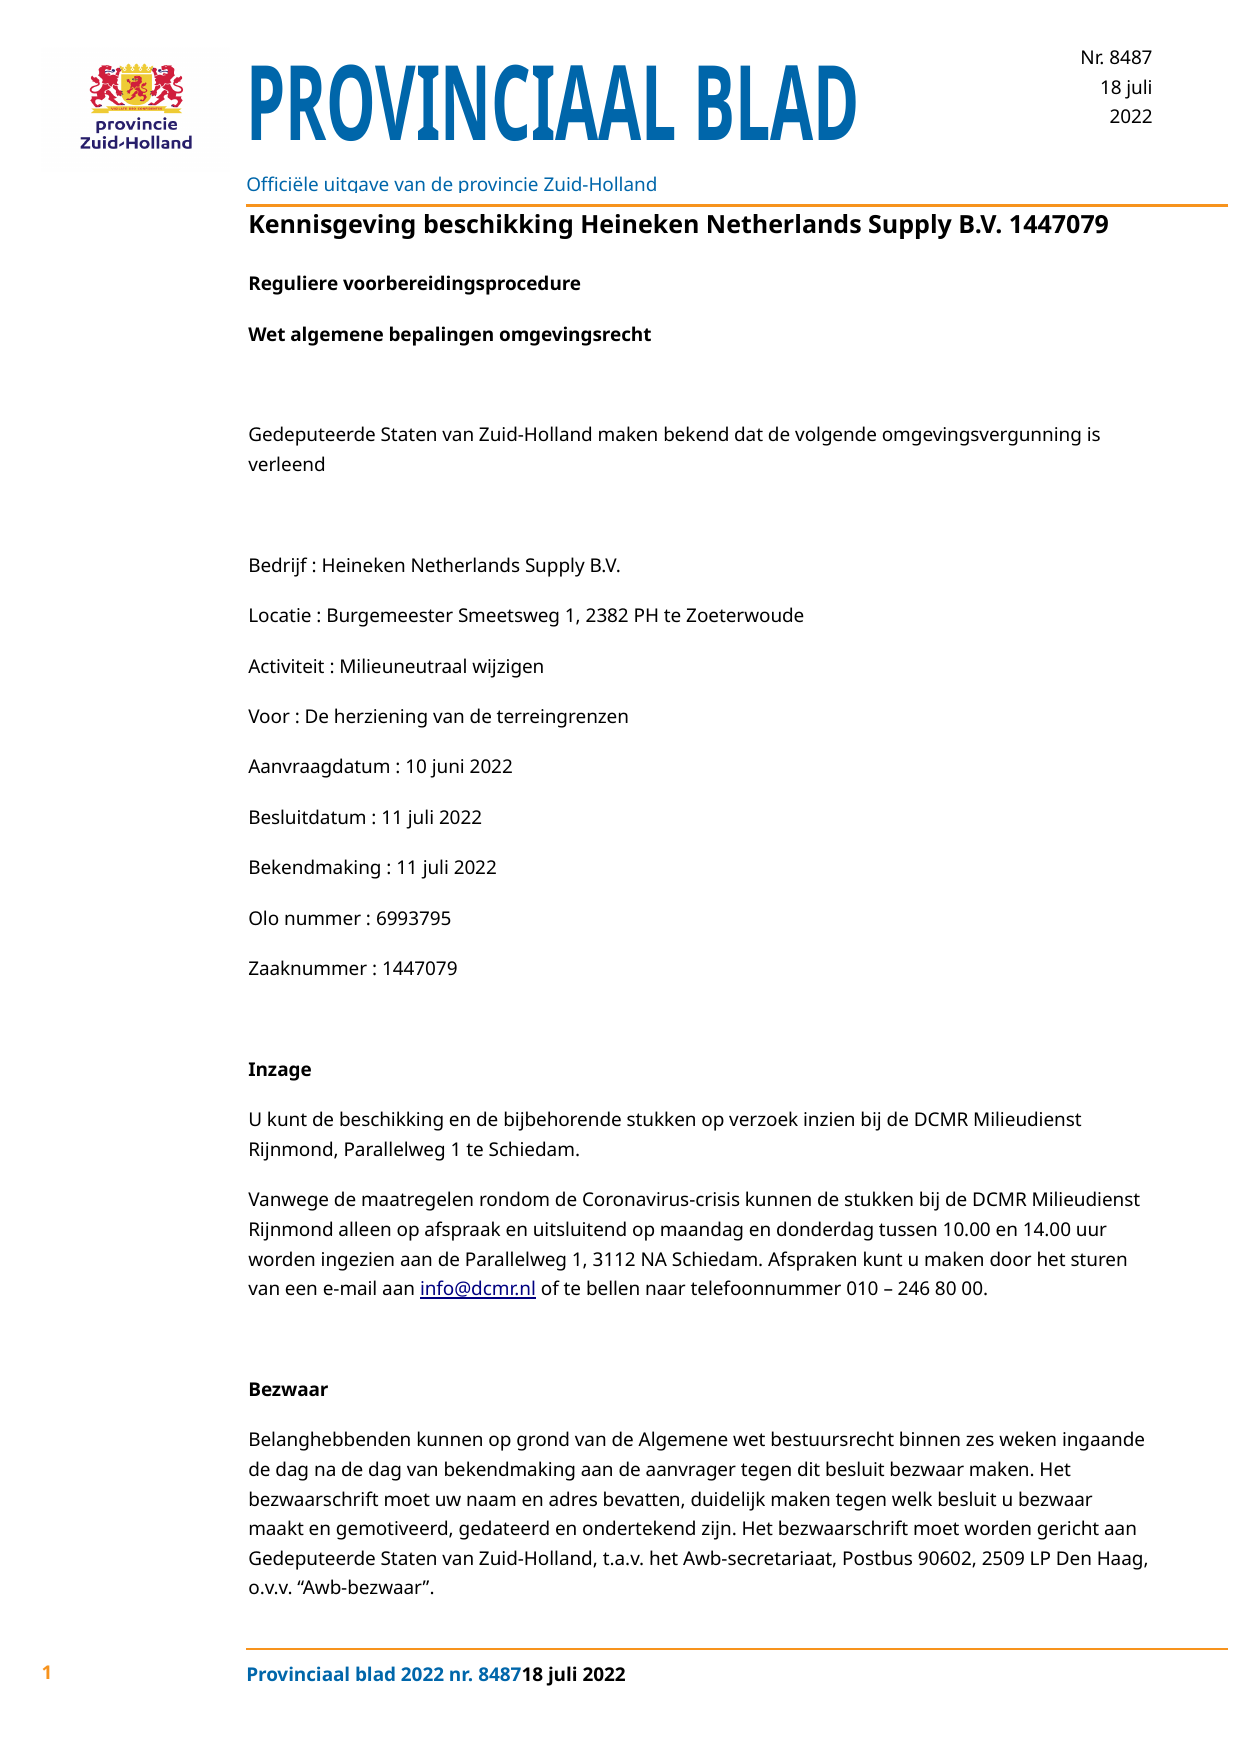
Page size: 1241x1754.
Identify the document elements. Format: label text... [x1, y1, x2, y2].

picture [41, 47, 231, 172]
text Bezwaar [248, 1376, 1152, 1402]
text Inzage [248, 1056, 1152, 1082]
text Olo nummer : 6993795 [248, 905, 1152, 931]
text Zaaknummer : 1447079 [248, 955, 1152, 981]
text Aanvraagdatum : 10 juni 2022 [248, 754, 1152, 779]
text Kennisgeving beschikking Heineken Netherlands Supply B.V. 1447079 [248, 207, 1152, 241]
text Activiteit : Milieuneutraal wijzigen [248, 653, 1152, 678]
text Wet algemene bepalingen omgevingsrecht [248, 321, 1152, 346]
text Belanghebbenden kunnen op grond van de Algemene wet bestuursrecht binnen zes weken ingaande de dag na de dag van bekendmaking aan de aanvrager tegen dit besluit bezwaar maken. Het bezwaarschrift moet uw naam en adres bevatten, duidelijk maken tegen welk besluit u bezwaar maakt en gemotiveerd, gedateerd en ondertekend zijn. Het bezwaarschrift moet worden gericht aan Gedeputeerde Staten van Zuid-Holland, t.a.v. het Awb-secretariaat, Postbus 90602, 2509 LP Den Haag, o.v.v. “Awb-bezwaar”. [248, 1427, 1152, 1600]
text Voor : De herziening van de terreingrenzen [248, 703, 1152, 729]
text Bekendmaking : 11 juli 2022 [248, 854, 1152, 880]
text Besluitdatum : 11 juli 2022 [248, 804, 1152, 830]
text Gedeputeerde Staten van Zuid-Holland maken bekend dat de volgende omgevingsvergunning is verleend [248, 422, 1152, 477]
text Vanwege de maatregelen rondom de Coronavirus-crisis kunnen de stukken bij de DCMR Milieudienst Rijnmond alleen op afspraak en uitsluitend op maandag en donderdag tussen 10.00 en 14.00 uur worden ingezien aan de Parallelweg 1, 3112 NA Schiedam. Afspraken kunt u maken door het sturen van een e-mail aan info@dcmr.nl of te bellen naar telefoonnummer 010 – 246 80 00. [248, 1187, 1152, 1301]
text Reguliere voorbereidingsprocedure [248, 270, 1152, 296]
text Locatie : Burgemeester Smeetsweg 1, 2382 PH te Zoeterwoude [248, 602, 1152, 628]
text Bedrijf : Heineken Netherlands Supply B.V. [248, 552, 1152, 578]
text U kunt de beschikking en de bijbehorende stukken op verzoek inzien bij de DCMR Milieudienst Rijnmond, Parallelweg 1 te Schiedam. [248, 1107, 1152, 1162]
